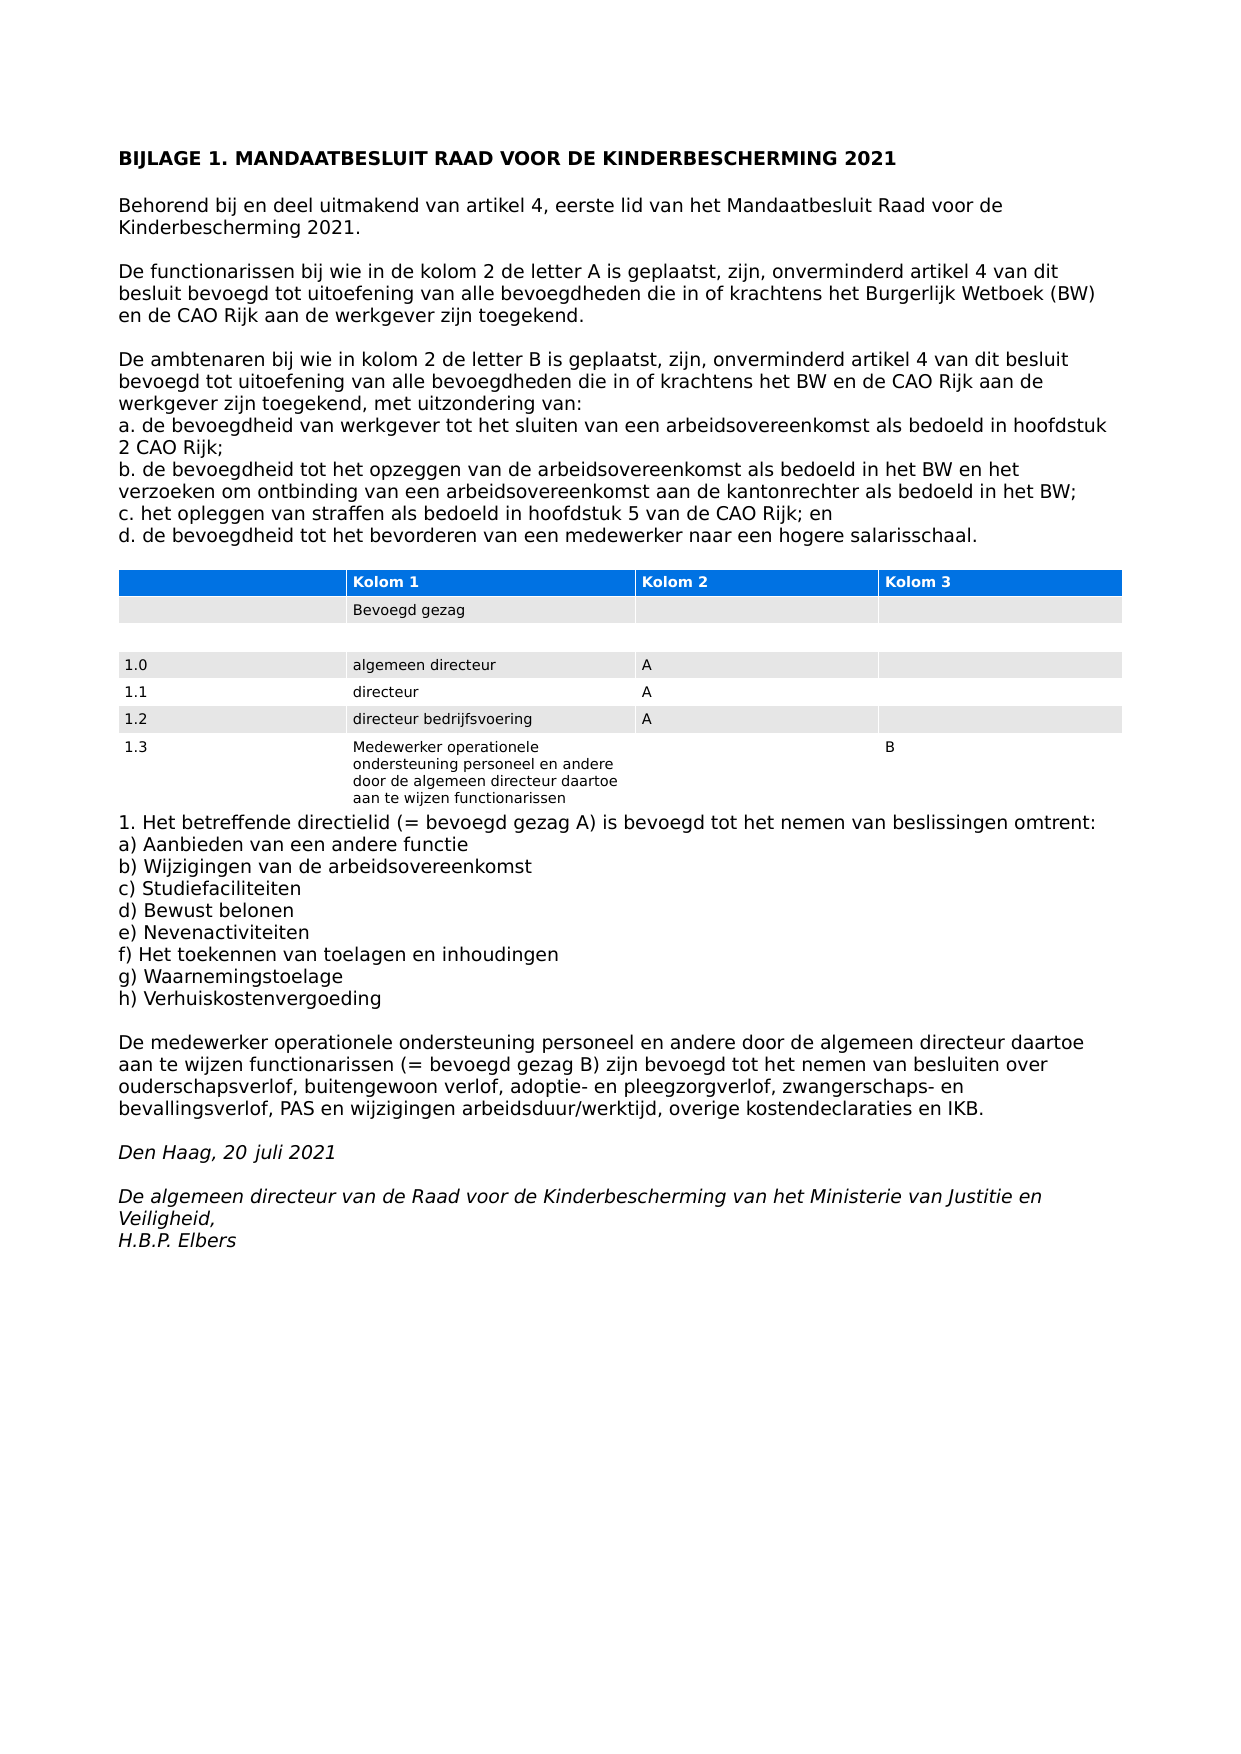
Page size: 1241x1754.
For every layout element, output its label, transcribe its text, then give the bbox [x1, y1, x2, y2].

table_header [119, 570, 346, 596]
text g) Waarnemingstoelage [118, 966, 1122, 988]
table_cell [636, 734, 878, 811]
text 1. Het betreffende directielid (= bevoegd gezag A) is bevoegd tot het nemen van beslissingen omtrent: [118, 812, 1122, 834]
table_cell directeur bedrijfsvoering [347, 706, 635, 733]
table_cell 1.0 [119, 652, 346, 678]
text h) Verhuiskostenvergoeding [118, 988, 1122, 1010]
table_cell [879, 652, 1122, 678]
table_cell 1.2 [119, 706, 346, 733]
table_cell [636, 597, 878, 623]
text De algemeen directeur van de Raad voor de Kinderbescherming van het Ministerie van Justitie en Veiligheid, H.B.P. Elbers [118, 1186, 1122, 1251]
table_cell Bevoegd gezag [347, 597, 635, 623]
table_cell B [879, 734, 1122, 811]
text a. de bevoegdheid van werkgever tot het sluiten van een arbeidsovereenkomst als bedoeld in hoofdstuk 2 CAO Rijk; [118, 415, 1122, 459]
text f) Het toekennen van toelagen en inhoudingen [118, 944, 1122, 966]
text b) Wijzigingen van de arbeidsovereenkomst [118, 856, 1122, 878]
table_cell [347, 624, 635, 651]
table_cell A [636, 652, 878, 678]
text d. de bevoegdheid tot het bevorderen van een medewerker naar een hogere salarisschaal. [118, 524, 1122, 547]
table_header Kolom 3 [879, 570, 1122, 596]
subtitle BIJLAGE 1. MANDAATBESLUIT RAAD VOOR DE KINDERBESCHERMING 2021 [118, 148, 1122, 170]
table_cell [879, 597, 1122, 623]
table_cell [119, 597, 346, 623]
table_cell Medewerker operationele ondersteuning personeel en andere door de algemeen directeur daartoe aan te wijzen functionarissen [347, 734, 635, 811]
table_cell [119, 624, 346, 651]
table_cell [879, 624, 1122, 651]
table_header Kolom 2 [636, 570, 878, 596]
table_cell A [636, 706, 878, 733]
table_cell 1.3 [119, 734, 346, 811]
text De functionarissen bij wie in de kolom 2 de letter A is geplaatst, zijn, onverminderd artikel 4 van dit besluit bevoegd tot uitoefening van alle bevoegdheden die in of krachtens het Burgerlijk Wetboek (BW) en de CAO Rijk aan de werkgever zijn toegekend. [118, 261, 1122, 327]
text a) Aanbieden van een andere functie [118, 834, 1122, 856]
table_cell [636, 624, 878, 651]
table_cell directeur [347, 679, 635, 705]
text e) Nevenactiviteiten [118, 922, 1122, 944]
text c) Studiefaciliteiten [118, 878, 1122, 900]
table_cell A [636, 679, 878, 705]
text Den Haag, 20 juli 2021 [118, 1142, 1122, 1164]
table_cell [879, 706, 1122, 733]
table_header Kolom 1 [347, 570, 635, 596]
table_cell [879, 679, 1122, 705]
text De medewerker operationele ondersteuning personeel en andere door de algemeen directeur daartoe aan te wijzen functionarissen (= bevoegd gezag B) zijn bevoegd tot het nemen van besluiten over ouderschapsverlof, buitengewoon verlof, adoptie- en pleegzorgverlof, zwangerschaps- en bevallingsverlof, PAS en wijzigingen arbeidsduur/werktijd, overige kostendeclaraties en IKB. [118, 1032, 1122, 1120]
text b. de bevoegdheid tot het opzeggen van de arbeidsovereenkomst als bedoeld in het BW en het verzoeken om ontbinding van een arbeidsovereenkomst aan de kantonrechter als bedoeld in het BW; [118, 459, 1122, 503]
text c. het opleggen van straffen als bedoeld in hoofdstuk 5 van de CAO Rijk; en [118, 503, 1122, 524]
text De ambtenaren bij wie in kolom 2 de letter B is geplaatst, zijn, onverminderd artikel 4 van dit besluit bevoegd tot uitoefening van alle bevoegdheden die in of krachtens het BW en de CAO Rijk aan de werkgever zijn toegekend, met uitzondering van: [118, 349, 1122, 415]
text Behorend bij en deel uitmakend van artikel 4, eerste lid van het Mandaatbesluit Raad voor de Kinderbescherming 2021. [118, 195, 1122, 239]
text d) Bewust belonen [118, 900, 1122, 922]
table_cell algemeen directeur [347, 652, 635, 678]
table_cell 1.1 [119, 679, 346, 705]
